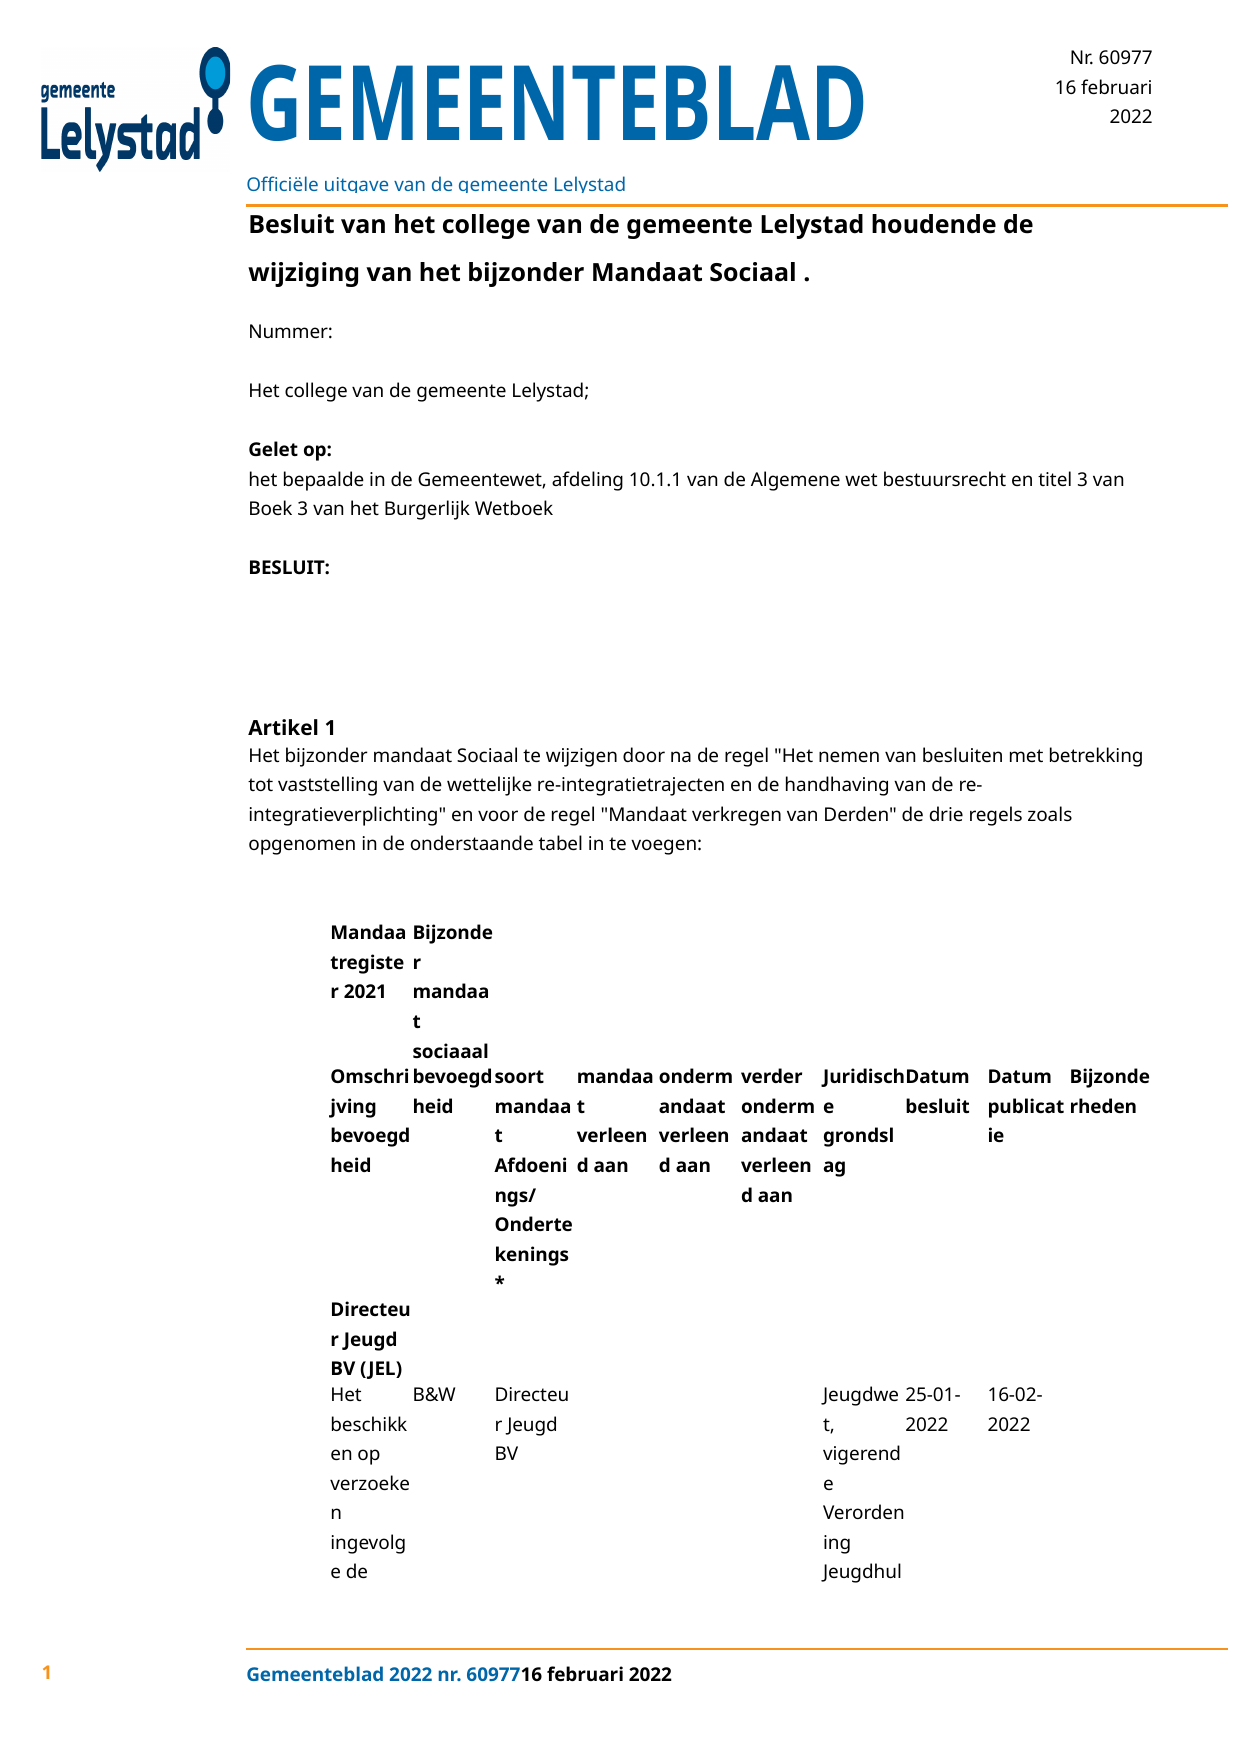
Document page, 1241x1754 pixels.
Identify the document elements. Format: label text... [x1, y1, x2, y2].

table_cell [659, 1381, 741, 1584]
table_cell [1069, 1381, 1152, 1584]
table_cell bevoegdheid [412, 1064, 494, 1296]
text het bepaalde in de Gemeentewet, afdeling 10.1.1 van de Algemene wet bestuursrecht en titel 3 van Boek 3 van het Burgerlijk Wetboek [248, 466, 1152, 521]
text Het college van de gemeente Lelystad; [248, 377, 1152, 403]
table_cell [987, 1296, 1069, 1381]
table_cell [905, 1296, 987, 1381]
table_cell Omschrijving bevoegdheid [330, 1064, 412, 1296]
table_cell [741, 1381, 823, 1584]
table_cell soort mandaat Afdoenings/ Ondertekenings* [494, 1064, 577, 1296]
table_cell [577, 1381, 659, 1584]
table_cell ondermandaat verleend aan [659, 1064, 741, 1296]
table_cell [412, 1296, 494, 1381]
table_cell mandaat verleend aan [577, 1064, 659, 1296]
table_cell Het beschikken op verzoeken ingevolge de [330, 1381, 412, 1584]
table_cell [248, 1064, 330, 1296]
table_header [577, 920, 659, 1063]
table_cell verder ondermandaat verleend aan [741, 1064, 823, 1296]
table_cell [248, 1381, 330, 1584]
table_header Bijzonder mandaat sociaaal [412, 920, 494, 1063]
table_header [1069, 920, 1152, 1063]
text Besluit van het college van de gemeente Lelystad houdende de wijziging van het bijzonder Mandaat Sociaal . [248, 207, 1152, 288]
table_cell 25-01-2022 [905, 1381, 987, 1584]
table_header [987, 920, 1069, 1063]
text BESLUIT: [248, 554, 1152, 580]
table_cell [577, 1296, 659, 1381]
table_header [905, 920, 987, 1063]
table_cell Datum publicatie [987, 1064, 1069, 1296]
text Nummer: [248, 318, 1152, 344]
table_cell [1069, 1296, 1152, 1381]
table_cell Jeugdwet, vigerende Verordening Jeugdhul [823, 1381, 905, 1584]
table_header [741, 920, 823, 1063]
table_cell [741, 1296, 823, 1381]
table_cell Datum besluit [905, 1064, 987, 1296]
table_cell B&W [412, 1381, 494, 1584]
table_header [248, 920, 330, 1063]
table_cell Directeur Jeugd BV [494, 1381, 577, 1584]
table_header [659, 920, 741, 1063]
picture [41, 47, 231, 172]
table_cell [494, 1296, 577, 1381]
text Gelet op: [248, 436, 1152, 462]
text Het bijzonder mandaat Sociaal te wijzigen door na de regel "Het nemen van besluiten met betrekking tot vaststelling van de wettelijke re-integratietrajecten en de handhaving van de re-integratieverplichting" en voor de regel "Mandaat verkregen van Derden" de drie regels zoals opgenomen in de onderstaande tabel in te voegen: [248, 742, 1152, 856]
table_cell Bijzonderheden [1069, 1064, 1152, 1296]
table_cell [659, 1296, 741, 1381]
text Artikel 1 [248, 713, 1152, 742]
table_cell Directeur Jeugd BV (JEL) [330, 1296, 412, 1381]
table_header Mandaatregister 2021 [330, 920, 412, 1063]
table_cell 16-02-2022 [987, 1381, 1069, 1584]
table_header [823, 920, 905, 1063]
table_cell [248, 1296, 330, 1381]
table_header [494, 920, 577, 1063]
table_cell Juridische grondslag [823, 1064, 905, 1296]
table_cell [823, 1296, 905, 1381]
